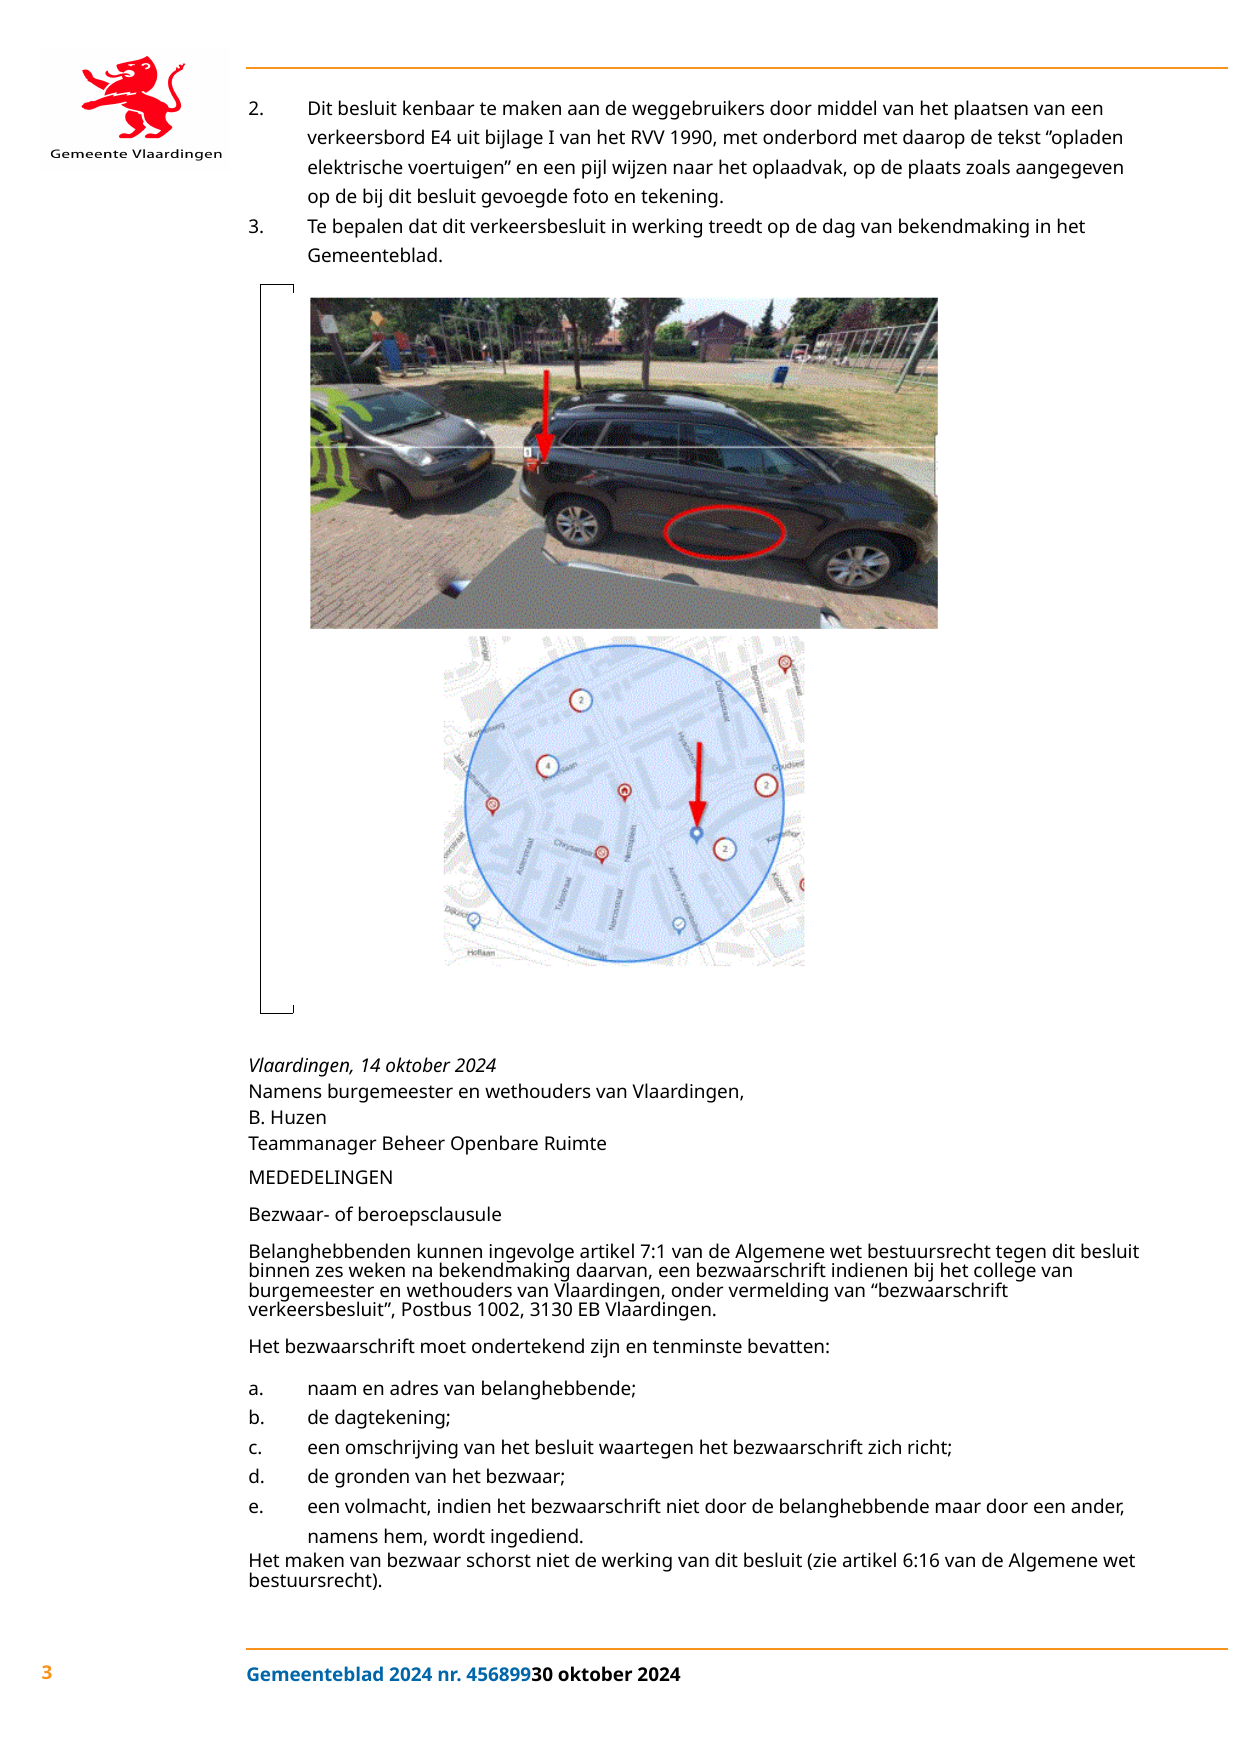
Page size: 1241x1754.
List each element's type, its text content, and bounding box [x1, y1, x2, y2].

text Teammanager Beheer Openbare Ruimte [248, 1130, 1152, 1156]
list de gronden van het bezwaar; [248, 1464, 1152, 1489]
text B. Huzen [248, 1104, 1152, 1130]
text Belanghebbenden kunnen ingevolge artikel 7:1 van de Algemene wet bestuursrecht tegen dit besluit binnen zes weken na bekendmaking daarvan, een bezwaarschrift indienen bij het college van burgemeester en wethouders van Vlaardingen, onder vermelding van “bezwaarschrift verkeersbesluit”, Postbus 1002, 3130 EB Vlaardingen. [248, 1243, 1152, 1320]
list een omschrijving van het besluit waartegen het bezwaarschrift zich richt; [248, 1434, 1152, 1460]
text Het bezwaarschrift moet ondertekend zijn en tenminste bevatten: [248, 1338, 1152, 1357]
picture [268, 293, 978, 1005]
text Bezwaar- of beroepsclausule [248, 1206, 1152, 1226]
list Dit besluit kenbaar te maken aan de weggebruikers door middel van het plaatsen van een verkeersbord E4 uit bijlage I van het RVV 1990, met onderbord met daarop de tekst ‘’opladen elektrische voertuigen’’ en een pijl wijzen naar het oplaadvak, op de plaats zoals aangegeven op de bij dit besluit gevoegde foto en tekening. [248, 95, 1152, 209]
list Te bepalen dat dit verkeersbesluit in werking treedt op de dag van bekendmaking in het Gemeenteblad. [248, 213, 1152, 268]
list een volmacht, indien het bezwaarschrift niet door de belanghebbende maar door een ander, namens hem, wordt ingediend. [248, 1493, 1152, 1549]
list naam en adres van belanghebbende; [248, 1375, 1152, 1401]
text Het maken van bezwaar schorst niet de werking van dit besluit (zie artikel 6:16 van de Algemene wet bestuursrecht). [248, 1552, 1152, 1591]
picture [41, 47, 231, 172]
text MEDEDELINGEN [248, 1169, 1152, 1188]
text Vlaardingen, 14 oktober 2024 [248, 1053, 1152, 1078]
text Namens burgemeester en wethouders van Vlaardingen, [248, 1078, 1152, 1104]
list de dagtekening; [248, 1404, 1152, 1430]
